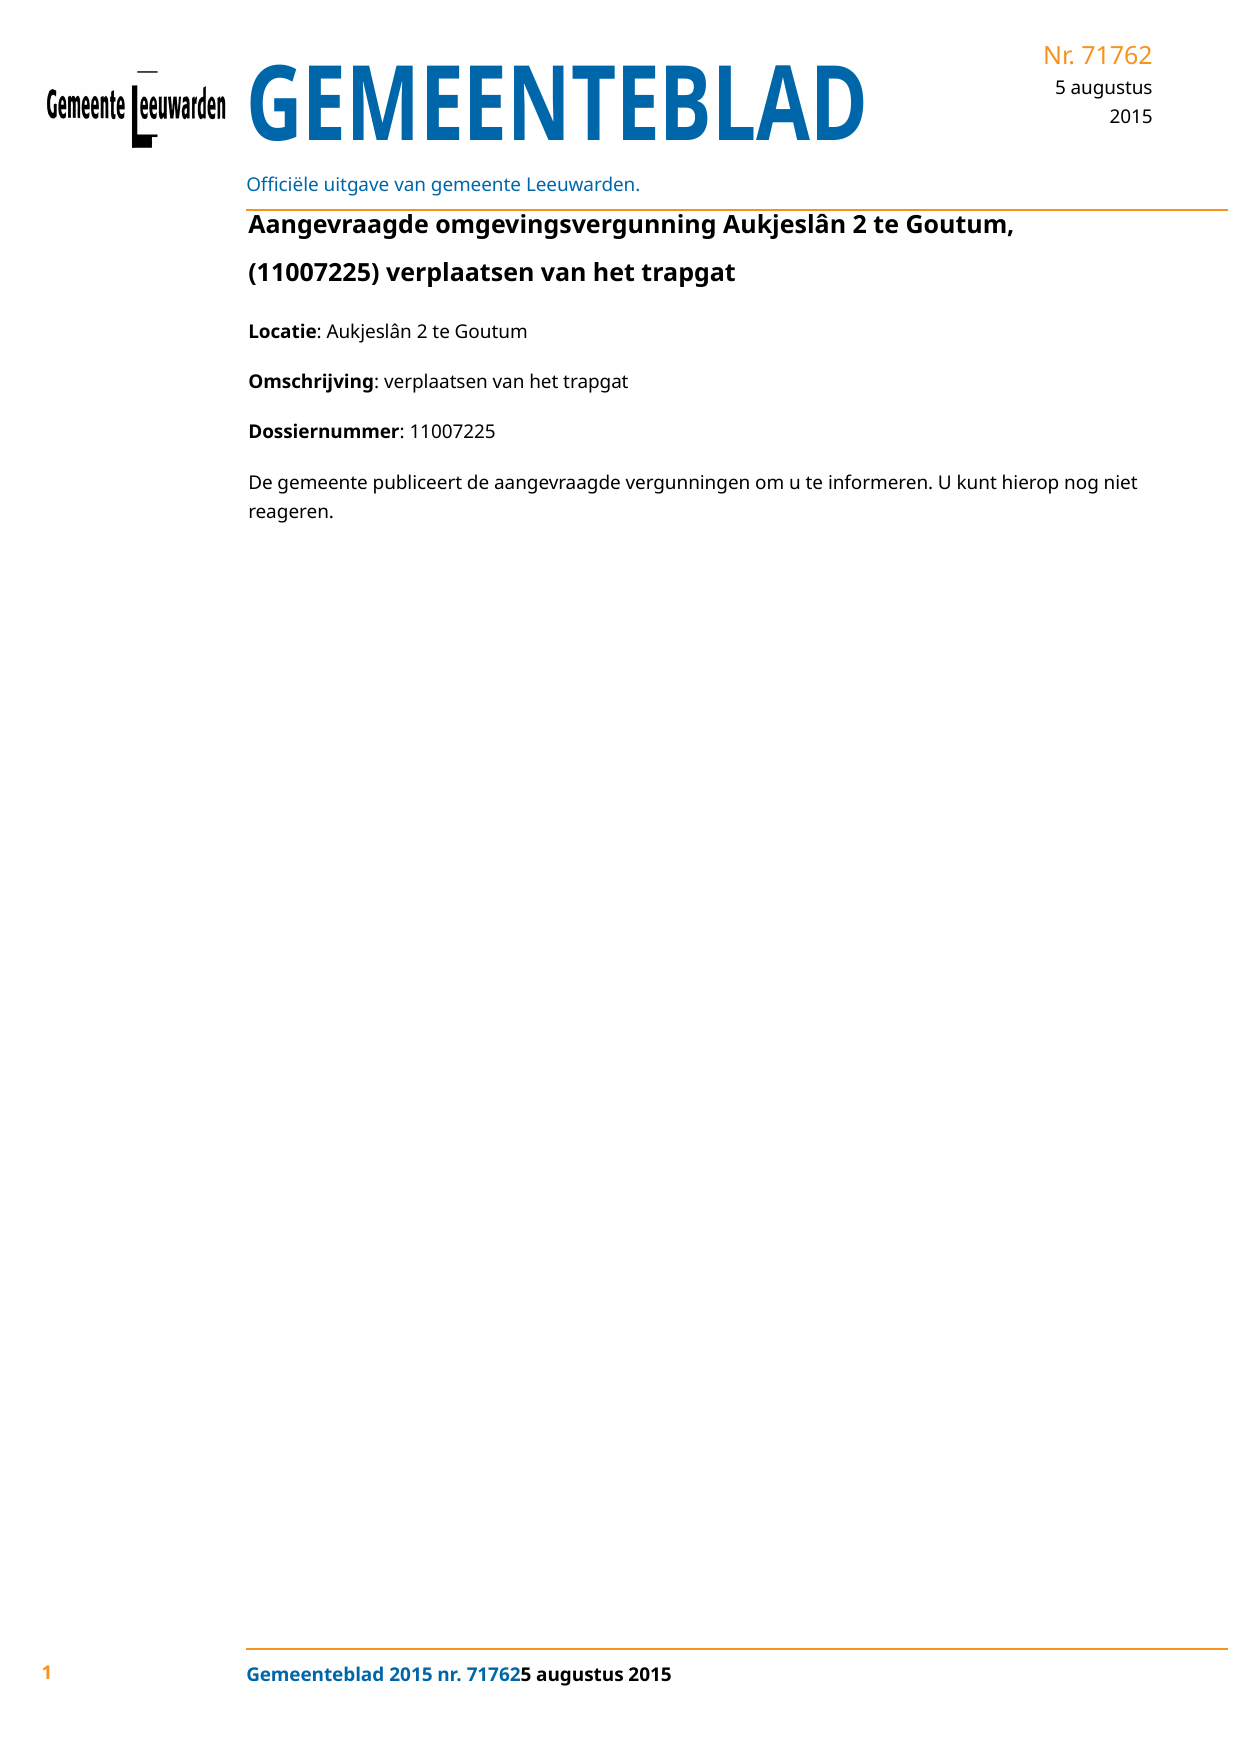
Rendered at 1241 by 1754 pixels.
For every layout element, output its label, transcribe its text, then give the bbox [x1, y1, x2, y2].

text De gemeente publiceert de aangevraagde vergunningen om u te informeren. U kunt hierop nog niet reageren. [248, 469, 1152, 524]
picture [41, 47, 231, 172]
text Locatie: Aukjeslân 2 te Goutum [248, 318, 1152, 344]
text Omschrijving: verplaatsen van het trapgat [248, 368, 1152, 394]
text Dossiernummer: 11007225 [248, 419, 1152, 444]
text Aangevraagde omgevingsvergunning Aukjeslân 2 te Goutum, (11007225) verplaatsen van het trapgat [248, 211, 1152, 288]
